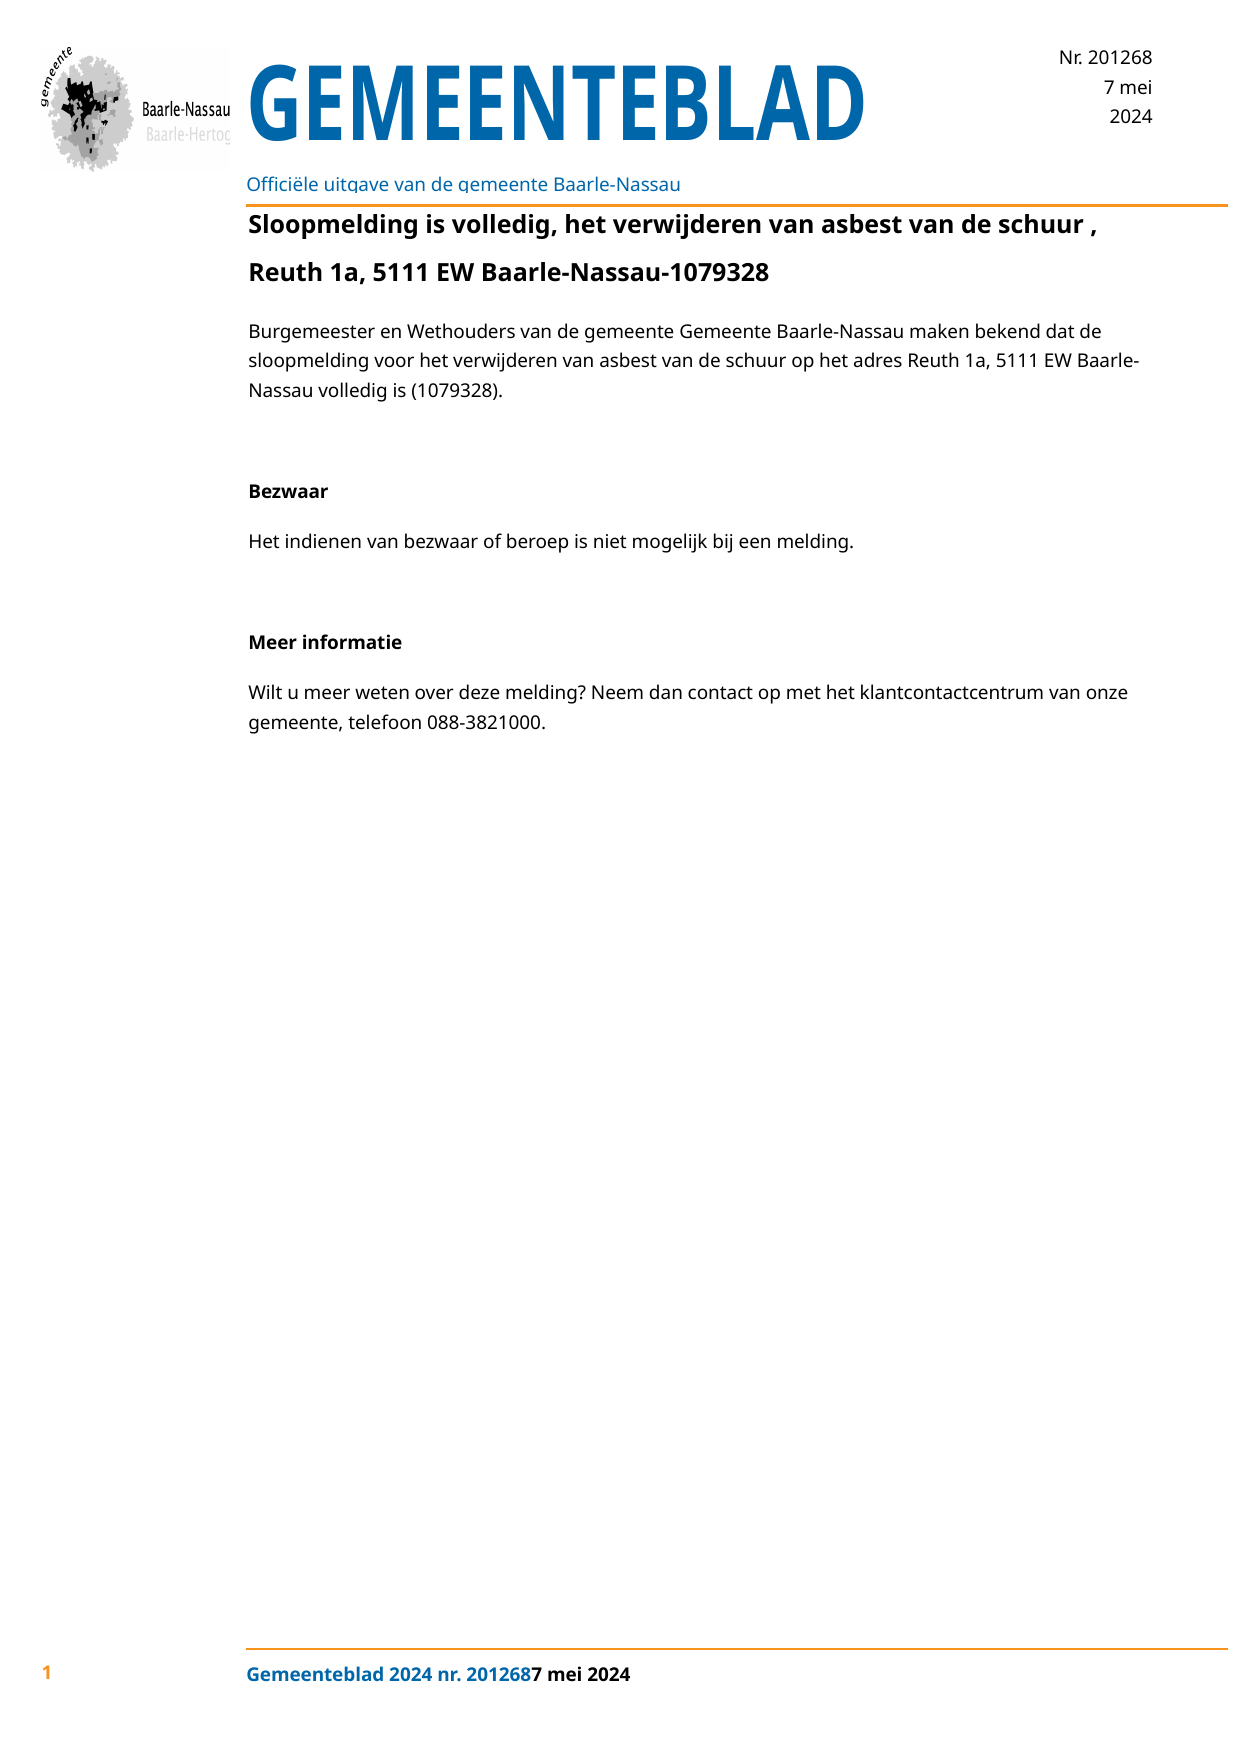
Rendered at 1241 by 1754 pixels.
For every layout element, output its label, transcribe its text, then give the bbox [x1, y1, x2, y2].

text Wilt u meer weten over deze melding? Neem dan contact op met het klantcontactcentrum van onze gemeente, telefoon 088-3821000. [248, 679, 1152, 735]
text Burgemeester en Wethouders van de gemeente Gemeente Baarle-Nassau maken bekend dat de sloopmelding voor het verwijderen van asbest van de schuur op het adres Reuth 1a, 5111 EW Baarle-Nassau volledig is (1079328). [248, 318, 1152, 403]
text Bezwaar [248, 478, 1152, 504]
picture [41, 47, 231, 172]
text Meer informatie [248, 629, 1152, 655]
text Sloopmelding is volledig, het verwijderen van asbest van de schuur , Reuth 1a, 5111 EW Baarle-Nassau-1079328 [248, 207, 1152, 288]
text Het indienen van bezwaar of beroep is niet mogelijk bij een melding. [248, 528, 1152, 554]
